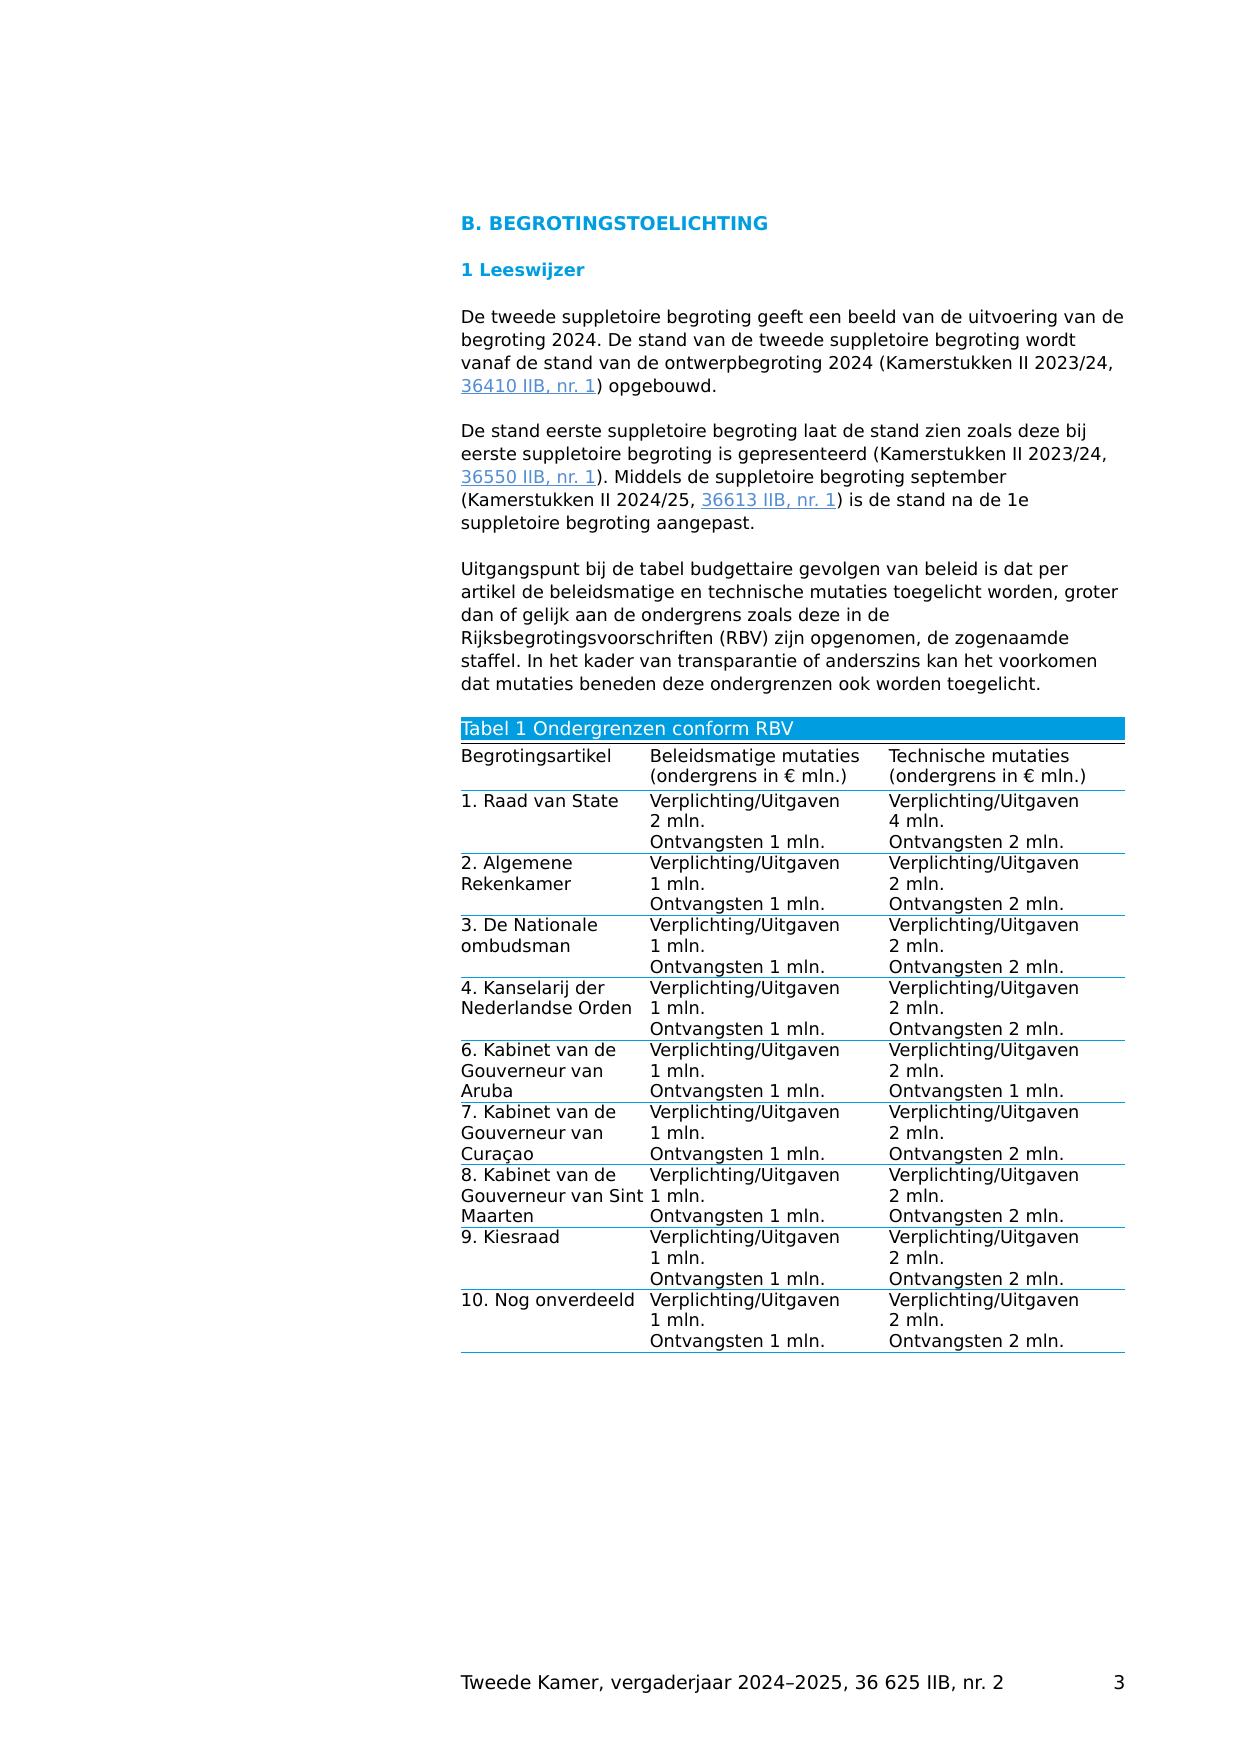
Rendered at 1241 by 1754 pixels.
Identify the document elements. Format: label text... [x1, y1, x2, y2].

table_cell Verplichting/Uitgaven 4 mln. Ontvangsten 2 mln. [886, 791, 1125, 852]
table_cell Verplichting/Uitgaven 1 mln. Ontvangsten 1 mln. [647, 916, 886, 977]
table_cell Verplichting/Uitgaven 2 mln. Ontvangsten 1 mln. [647, 791, 886, 852]
table_cell 8. Kabinet van de Gouverneur van Sint Maarten [461, 1165, 647, 1227]
table_cell 7. Kabinet van de Gouverneur van Curaçao [461, 1103, 647, 1164]
table_cell Verplichting/Uitgaven 2 mln. Ontvangsten 2 mln. [886, 1228, 1125, 1289]
table_cell Verplichting/Uitgaven 1 mln. Ontvangsten 1 mln. [647, 1228, 886, 1289]
table_cell 10. Nog onverdeeld [461, 1290, 647, 1352]
table_cell Beleidsmatige mutaties (ondergrens in € mln.) [647, 744, 886, 790]
table_cell Verplichting/Uitgaven 1 mln. Ontvangsten 1 mln. [647, 854, 886, 915]
table_cell Verplichting/Uitgaven 2 mln. Ontvangsten 2 mln. [886, 916, 1125, 977]
table_cell Verplichting/Uitgaven 1 mln. Ontvangsten 1 mln. [647, 1041, 886, 1102]
table_cell Verplichting/Uitgaven 2 mln. Ontvangsten 2 mln. [886, 1103, 1125, 1164]
table_cell 2. Algemene Rekenkamer [461, 854, 647, 915]
table_cell Verplichting/Uitgaven 2 mln. Ontvangsten 2 mln. [886, 978, 1125, 1039]
table_cell Begrotingsartikel [461, 744, 647, 790]
table_cell Verplichting/Uitgaven 2 mln. Ontvangsten 2 mln. [886, 1290, 1125, 1352]
table_cell 4. Kanselarij der Nederlandse Orden [461, 978, 647, 1039]
table_cell Verplichting/Uitgaven 2 mln. Ontvangsten 2 mln. [886, 1165, 1125, 1227]
text De tweede suppletoire begroting geeft een beeld van de uitvoering van de begroting 2024. De stand van de tweede suppletoire begroting wordt vanaf de stand van de ontwerpbegroting 2024 (Kamerstukken II 2023/24, 36410 IIB, nr. 1) opgebouwd. [461, 305, 1125, 397]
table_cell Verplichting/Uitgaven 2 mln. Ontvangsten 2 mln. [886, 854, 1125, 915]
title B. BEGROTINGSTOELICHTING [461, 213, 1125, 235]
table_cell 9. Kiesraad [461, 1228, 647, 1289]
table_cell 3. De Nationale ombudsman [461, 916, 647, 977]
table_cell 1. Raad van State [461, 791, 647, 852]
text Uitgangspunt bij de tabel budgettaire gevolgen van beleid is dat per artikel de beleidsmatige en technische mutaties toegelicht worden, groter dan of gelijk aan de ondergrens zoals deze in de Rijksbegrotingsvoorschriften (RBV) zijn opgenomen, de zogenaamde staffel. In het kader van transparantie of anderszins kan het voorkomen dat mutaties beneden deze ondergrenzen ook worden toegelicht. [461, 557, 1125, 694]
table_cell Technische mutaties (ondergrens in € mln.) [886, 744, 1125, 790]
table_cell Verplichting/Uitgaven 1 mln. Ontvangsten 1 mln. [647, 1103, 886, 1164]
text De stand eerste suppletoire begroting laat de stand zien zoals deze bij eerste suppletoire begroting is gepresenteerd (Kamerstukken II 2023/24, 36550 IIB, nr. 1). Middels de suppletoire begroting september (Kamerstukken II 2024/25, 36613 IIB, nr. 1) is de stand na de 1e suppletoire begroting aangepast. [461, 419, 1125, 534]
table_cell Verplichting/Uitgaven 1 mln. Ontvangsten 1 mln. [647, 978, 886, 1039]
table_cell Verplichting/Uitgaven 2 mln. Ontvangsten 1 mln. [886, 1041, 1125, 1102]
title 1 Leeswijzer [461, 258, 1125, 281]
table_cell 6. Kabinet van de Gouverneur van Aruba [461, 1041, 647, 1102]
table_cell Verplichting/Uitgaven 1 mln. Ontvangsten 1 mln. [647, 1290, 886, 1352]
table_cell Verplichting/Uitgaven 1 mln. Ontvangsten 1 mln. [647, 1165, 886, 1227]
